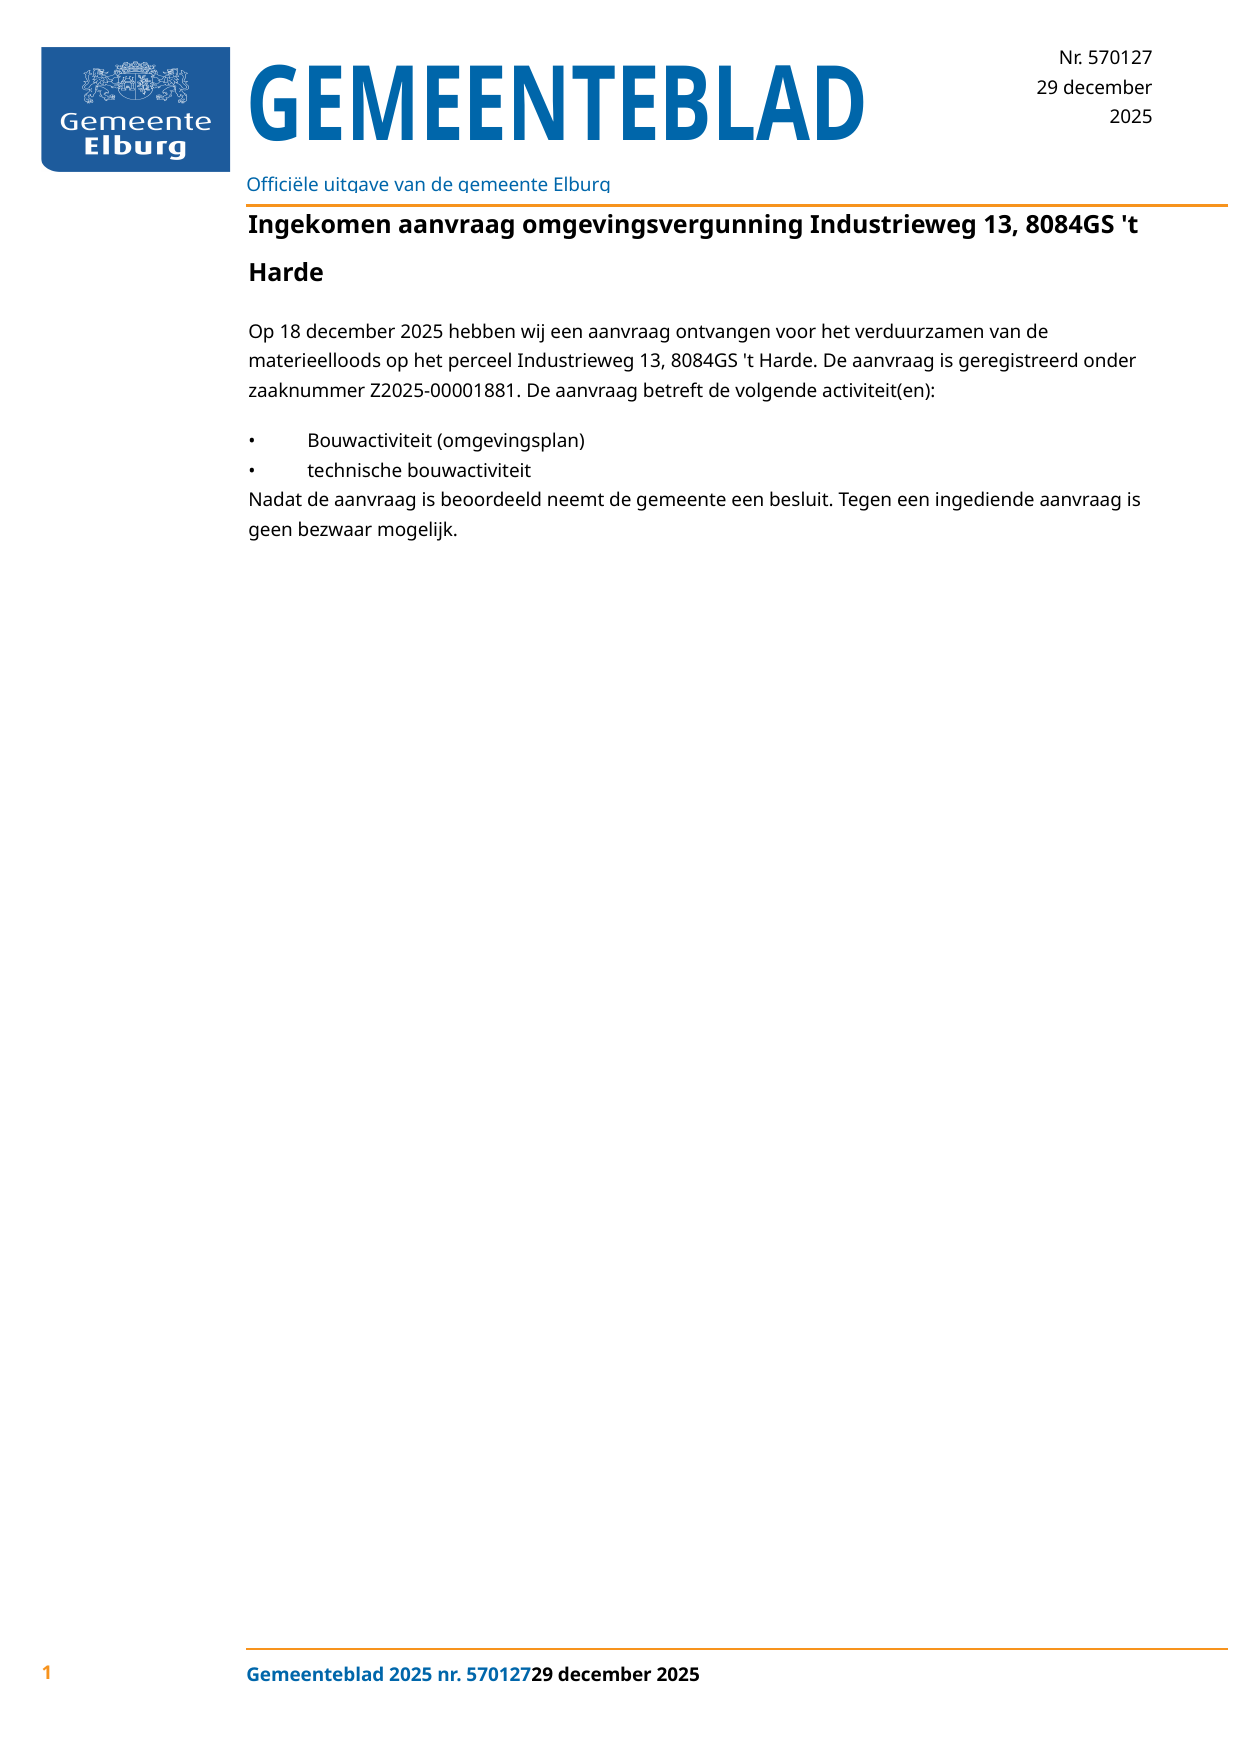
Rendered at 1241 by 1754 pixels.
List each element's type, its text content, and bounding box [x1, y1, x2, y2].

list Bouwactiviteit (omgevingsplan) [248, 427, 1152, 453]
text Nadat de aanvraag is beoordeeld neemt de gemeente een besluit. Tegen een ingediende aanvraag is geen bezwaar mogelijk. [248, 487, 1152, 542]
list technische bouwactiviteit [248, 457, 1152, 483]
picture [41, 47, 231, 172]
text Op 18 december 2025 hebben wij een aanvraag ontvangen voor het verduurzamen van de materieelloods op het perceel Industrieweg 13, 8084GS 't Harde. De aanvraag is geregistreerd onder zaaknummer Z2025-00001881. De aanvraag betreft de volgende activiteit(en): [248, 318, 1152, 403]
text Ingekomen aanvraag omgevingsvergunning Industrieweg 13, 8084GS 't Harde [248, 207, 1152, 288]
